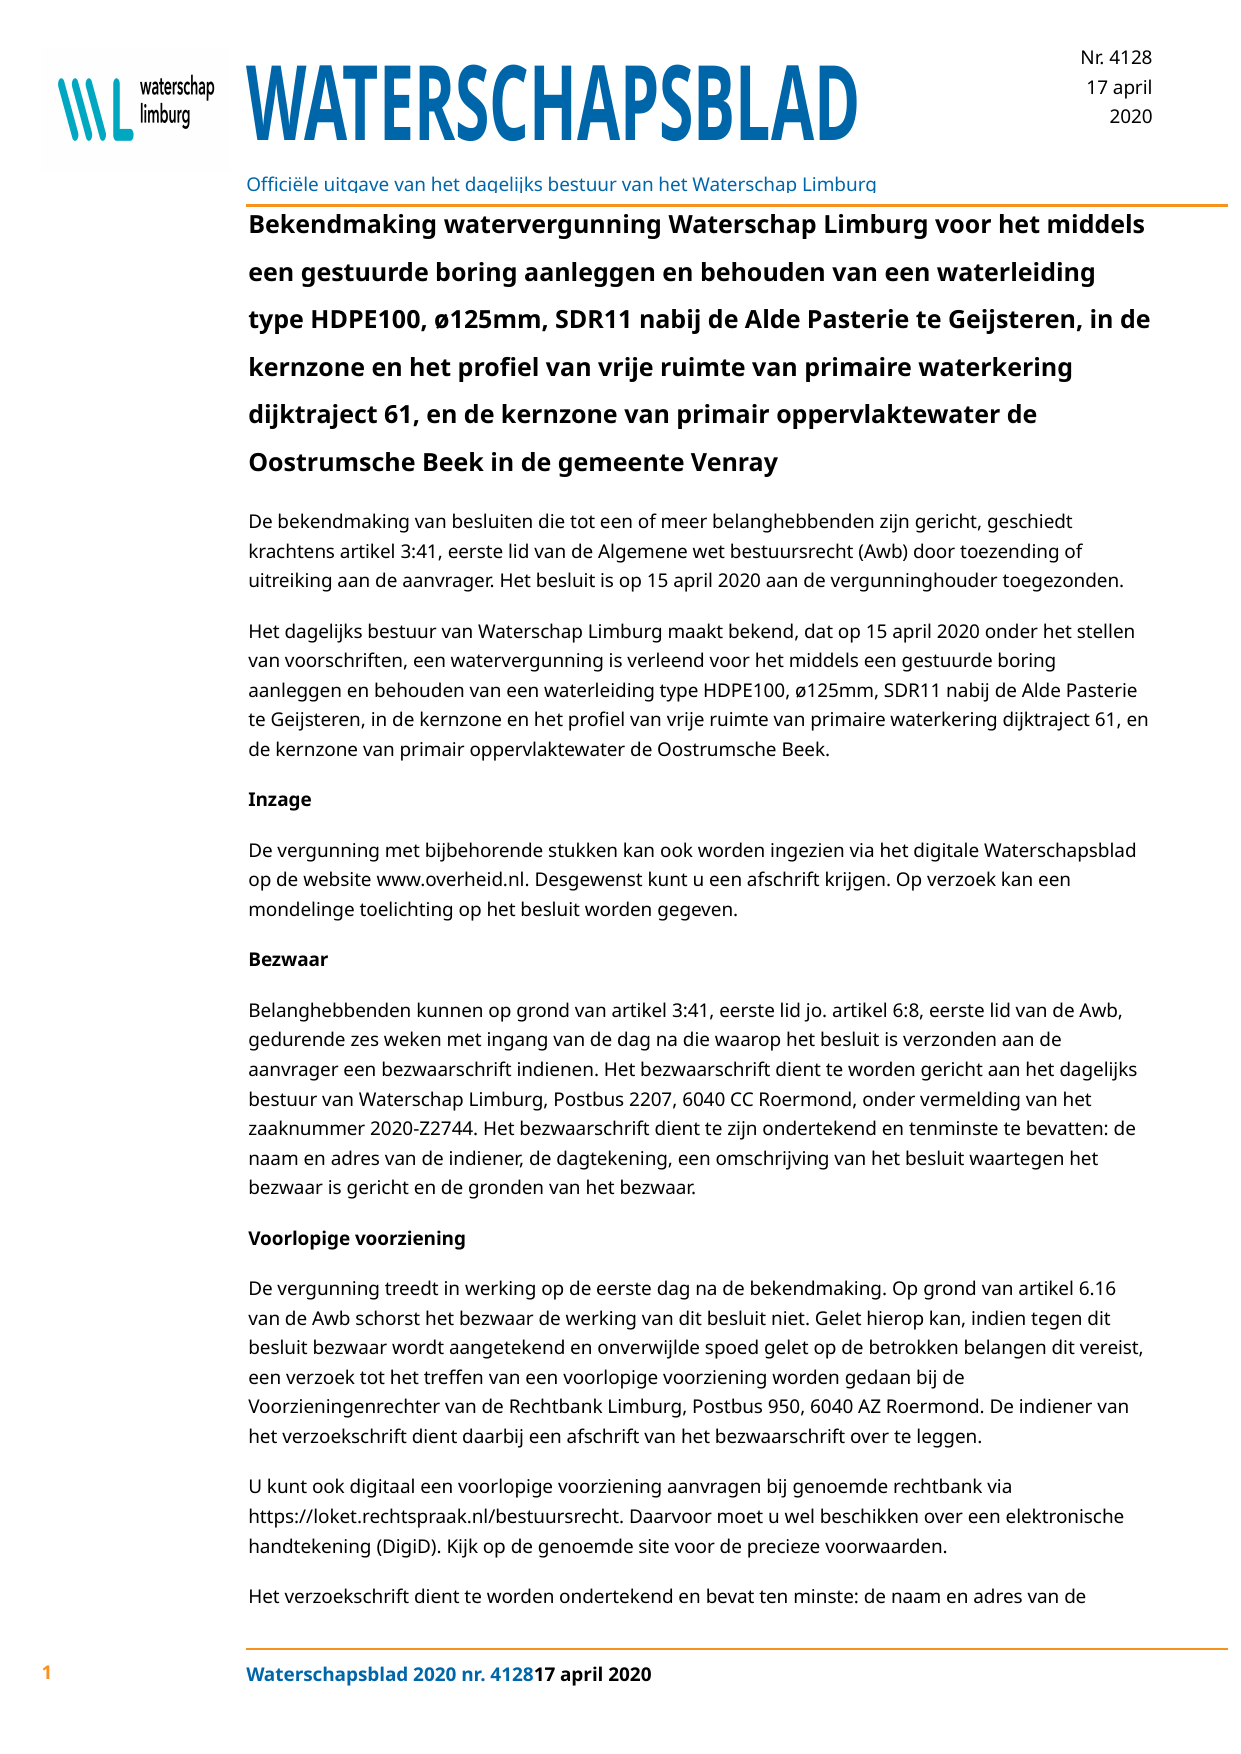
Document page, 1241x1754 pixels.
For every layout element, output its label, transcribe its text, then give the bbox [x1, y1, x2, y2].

text Voorlopige voorziening [248, 1225, 1152, 1251]
picture [41, 47, 231, 172]
text U kunt ook digitaal een voorlopige voorziening aanvragen bij genoemde rechtbank via https://loket.rechtspraak.nl/bestuursrecht. Daarvoor moet u wel beschikken over een elektronische handtekening (DigiD). Kijk op de genoemde site voor de precieze voorwaarden. [248, 1474, 1152, 1559]
text Belanghebbenden kunnen op grond van artikel 3:41, eerste lid jo. artikel 6:8, eerste lid van de Awb, gedurende zes weken met ingang van de dag na die waarop het besluit is verzonden aan de aanvrager een bezwaarschrift indienen. Het bezwaarschrift dient te worden gericht aan het dagelijks bestuur van Waterschap Limburg, Postbus 2207, 6040 CC Roermond, onder vermelding van het zaaknummer 2020-Z2744. Het bezwaarschrift dient te zijn ondertekend en tenminste te bevatten: de naam en adres van de indiener, de dagtekening, een omschrijving van het besluit waartegen het bezwaar is gericht en de gronden van het bezwaar. [248, 997, 1152, 1200]
text Inzage [248, 787, 1152, 812]
text Het verzoekschrift dient te worden ondertekend en bevat ten minste: de naam en adres van de [248, 1583, 1152, 1609]
text De vergunning treedt in werking op de eerste dag na de bekendmaking. Op grond van artikel 6.16 van de Awb schorst het bezwaar de werking van dit besluit niet. Gelet hierop kan, indien tegen dit besluit bezwaar wordt aangetekend en onverwijlde spoed gelet op de betrokken belangen dit vereist, een verzoek tot het treffen van een voorlopige voorziening worden gedaan bij de Voorzieningenrechter van de Rechtbank Limburg, Postbus 950, 6040 AZ Roermond. De indiener van het verzoekschrift dient daarbij een afschrift van het bezwaarschrift over te leggen. [248, 1275, 1152, 1449]
text De vergunning met bijbehorende stukken kan ook worden ingezien via het digitale Waterschapsblad op de website www.overheid.nl. Desgewenst kunt u een afschrift krijgen. Op verzoek kan een mondelinge toelichting op het besluit worden gegeven. [248, 837, 1152, 922]
text De bekendmaking van besluiten die tot een of meer belanghebbenden zijn gericht, geschiedt krachtens artikel 3:41, eerste lid van de Algemene wet bestuursrecht (Awb) door toezending of uitreiking aan de aanvrager. Het besluit is op 15 april 2020 aan de vergunninghouder toegezonden. [248, 508, 1152, 593]
text Bekendmaking watervergunning Waterschap Limburg voor het middels een gestuurde boring aanleggen en behouden van een waterleiding type HDPE100, ø125mm, SDR11 nabij de Alde Pasterie te Geijsteren, in de kernzone en het profiel van vrije ruimte van primaire waterkering dijktraject 61, en de kernzone van primair oppervlaktewater de Oostrumsche Beek in de gemeente Venray [248, 207, 1152, 479]
text Het dagelijks bestuur van Waterschap Limburg maakt bekend, dat op 15 april 2020 onder het stellen van voorschriften, een watervergunning is verleend voor het middels een gestuurde boring aanleggen en behouden van een waterleiding type HDPE100, ø125mm, SDR11 nabij de Alde Pasterie te Geijsteren, in de kernzone en het profiel van vrije ruimte van primaire waterkering dijktraject 61, en de kernzone van primair oppervlaktewater de Oostrumsche Beek. [248, 618, 1152, 762]
text Bezwaar [248, 947, 1152, 972]
